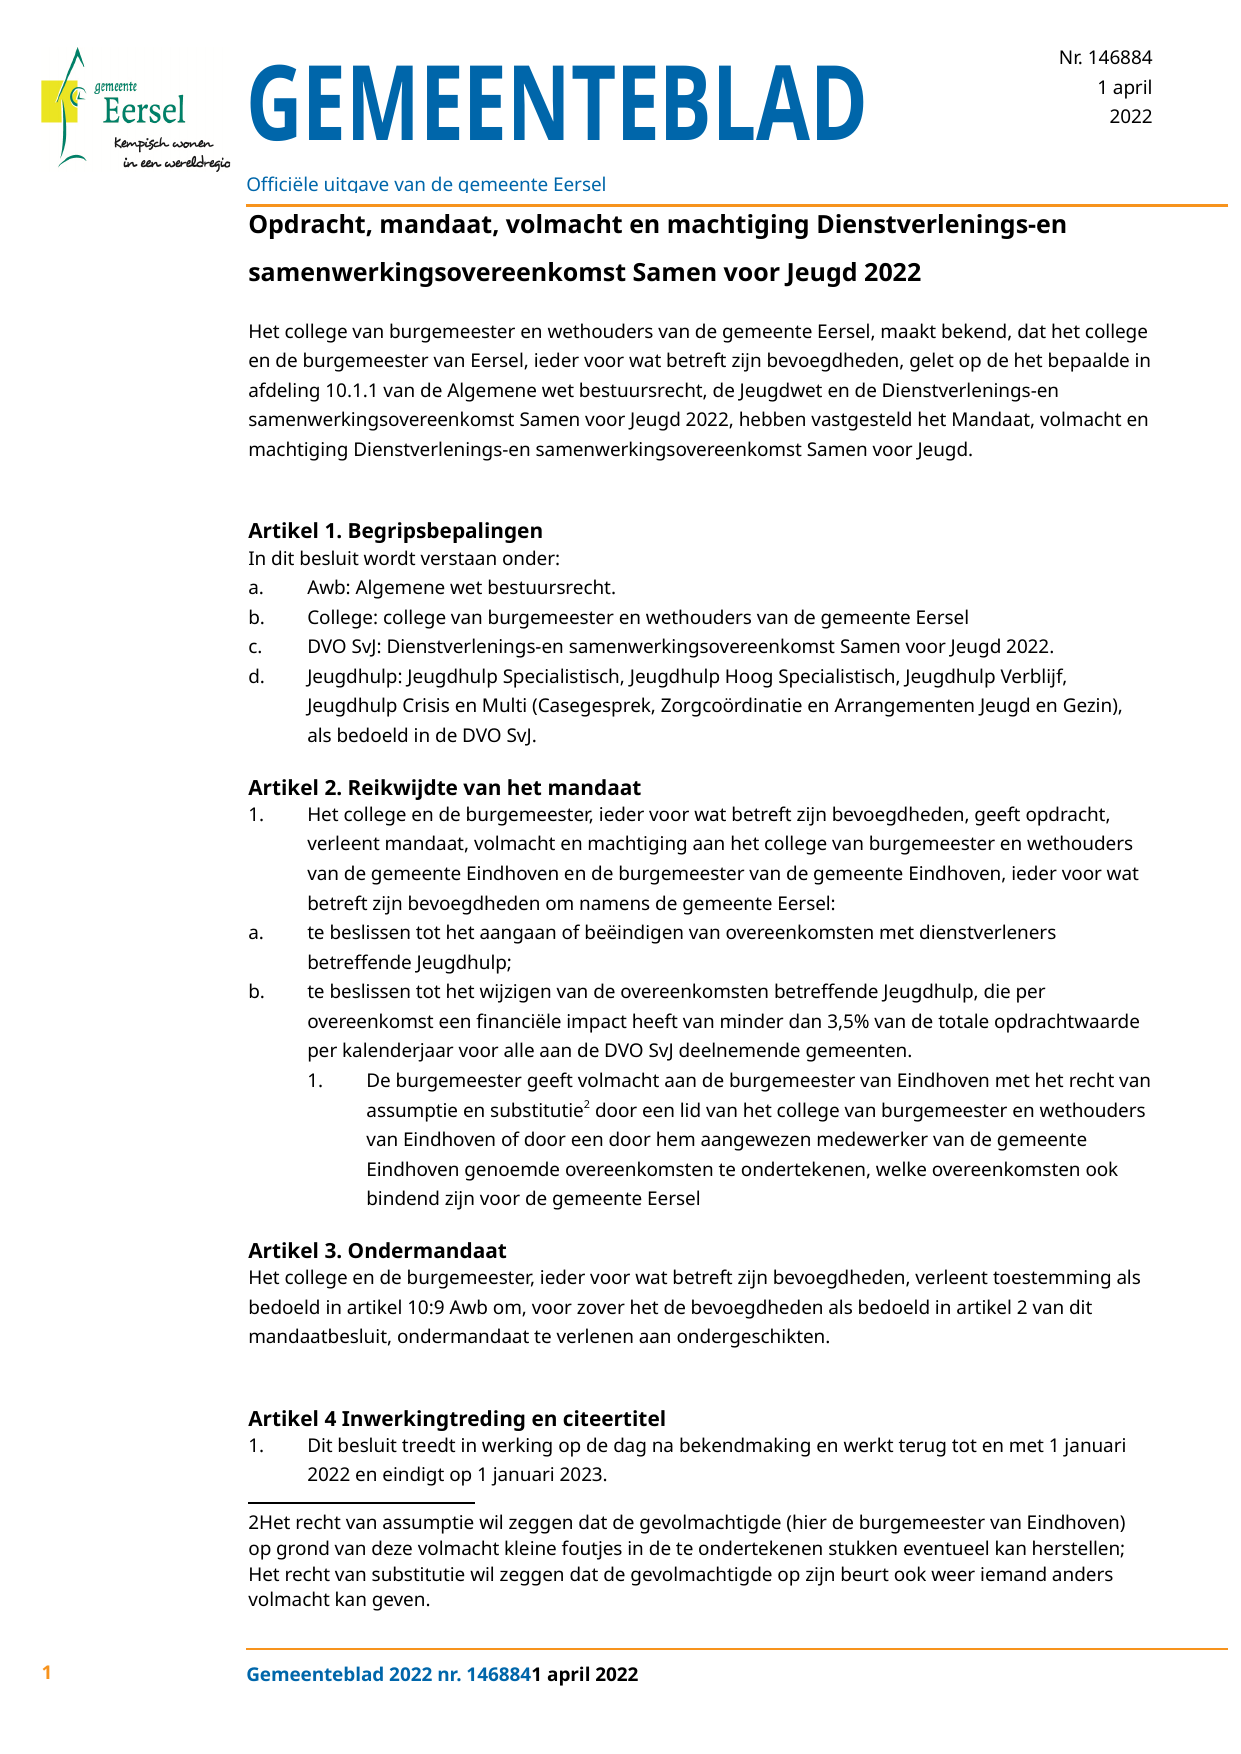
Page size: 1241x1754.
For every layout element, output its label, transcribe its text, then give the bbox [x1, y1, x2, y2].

picture [41, 47, 231, 172]
list Het recht van assumptie wil zeggen dat de gevolmachtigde (hier de burgemeester van Eindhoven) op grond van deze volmacht kleine foutjes in de te ondertekenen stukken eventueel kan herstellen; Het recht van substitutie wil zeggen dat de gevolmachtigde op zijn beurt ook weer iemand anders volmacht kan geven. [248, 1509, 1152, 1612]
list te beslissen tot het wijzigen van de overeenkomsten betreffende Jeugdhulp, die per overeenkomst een financiële impact heeft van minder dan 3,5% van de totale opdrachtwaarde per kalenderjaar voor alle aan de DVO SvJ deelnemende gemeenten. [248, 978, 1152, 1063]
list Awb: Algemene wet bestuursrecht. [248, 574, 1152, 600]
text Het college van burgemeester en wethouders van de gemeente Eersel, maakt bekend, dat het college en de burgemeester van Eersel, ieder voor wat betreft zijn bevoegdheden, gelet op de het bepaalde in afdeling 10.1.1 van de Algemene wet bestuursrecht, de Jeugdwet en de Dienstverlenings-en samenwerkingsovereenkomst Samen voor Jeugd 2022, hebben vastgesteld het Mandaat, volmacht en machtiging Dienstverlenings-en samenwerkingsovereenkomst Samen voor Jeugd. [248, 318, 1152, 462]
text Artikel 3. Ondermandaat [248, 1236, 1152, 1264]
list Dit besluit treedt in werking op de dag na bekendmaking en werkt terug tot en met 1 januari 2022 en eindigt op 1 januari 2023. [248, 1432, 1152, 1487]
list Het college en de burgemeester, ieder voor wat betreft zijn bevoegdheden, geeft opdracht, verleent mandaat, volmacht en machtiging aan het college van burgemeester en wethouders van de gemeente Eindhoven en de burgemeester van de gemeente Eindhoven, ieder voor wat betreft zijn bevoegdheden om namens de gemeente Eersel: [248, 801, 1152, 916]
list te beslissen tot het aangaan of beëindigen van overeenkomsten met dienstverleners betreffende Jeugdhulp; [248, 919, 1152, 975]
text Artikel 4 Inwerkingtreding en citeertitel [248, 1404, 1152, 1432]
list De burgemeester geeft volmacht aan de burgemeester van Eindhoven met het recht van assumptie en substitutie door een lid van het college van burgemeester en wethouders van Eindhoven of door een door hem aangewezen medewerker van de gemeente Eindhoven genoemde overeenkomsten te ondertekenen, welke overeenkomsten ook bindend zijn voor de gemeente Eersel [307, 1067, 1152, 1211]
text In dit besluit wordt verstaan onder: [248, 545, 1152, 570]
text Artikel 1. Begripsbepalingen [248, 516, 1152, 545]
list DVO SvJ: Dienstverlenings-en samenwerkingsovereenkomst Samen voor Jeugd 2022. [248, 633, 1152, 659]
list Jeugdhulp: Jeugdhulp Specialistisch, Jeugdhulp Hoog Specialistisch, Jeugdhulp Verblijf, Jeugdhulp Crisis en Multi (Casegesprek, Zorgcoördinatie en Arrangementen Jeugd en Gezin), als bedoeld in de DVO SvJ. [248, 663, 1152, 748]
text Artikel 2. Reikwijdte van het mandaat [248, 773, 1152, 801]
text Opdracht, mandaat, volmacht en machtiging Dienstverlenings-en samenwerkingsovereenkomst Samen voor Jeugd 2022 [248, 207, 1152, 288]
list College: college van burgemeester en wethouders van de gemeente Eersel [248, 604, 1152, 629]
text Het college en de burgemeester, ieder voor wat betreft zijn bevoegdheden, verleent toestemming als bedoeld in artikel 10:9 Awb om, voor zover het de bevoegdheden als bedoeld in artikel 2 van dit mandaatbesluit, ondermandaat te verlenen aan ondergeschikten. [248, 1264, 1152, 1349]
